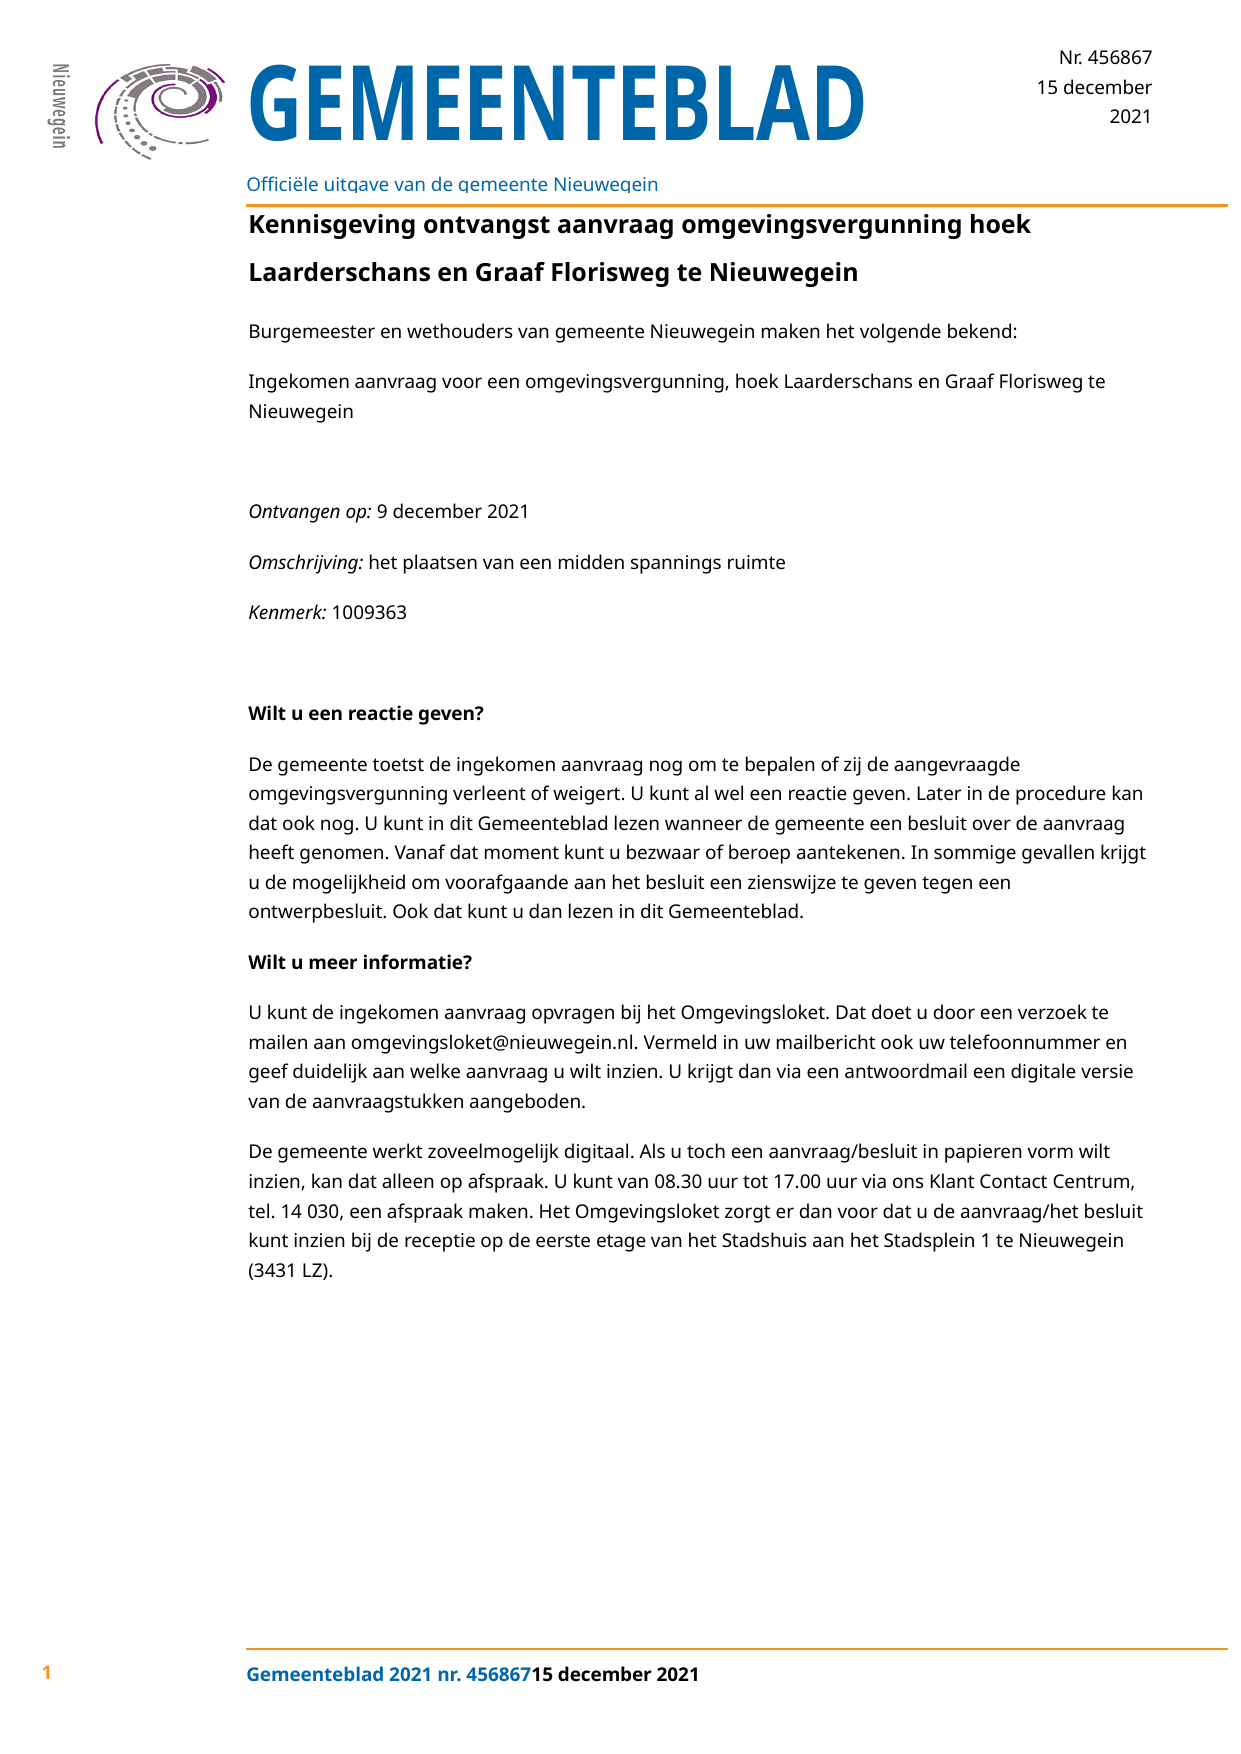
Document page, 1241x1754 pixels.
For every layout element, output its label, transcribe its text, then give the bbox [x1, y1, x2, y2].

text Kennisgeving ontvangst aanvraag omgevingsvergunning hoek Laarderschans en Graaf Florisweg te Nieuwegein [248, 207, 1152, 288]
text U kunt de ingekomen aanvraag opvragen bij het Omgevingsloket. Dat doet u door een verzoek te mailen aan omgevingsloket@nieuwegein.nl. Vermeld in uw mailbericht ook uw telefoonnummer en geef duidelijk aan welke aanvraag u wilt inzien. U krijgt dan via een antwoordmail een digitale versie van de aanvraagstukken aangeboden. [248, 999, 1152, 1114]
text Ingekomen aanvraag voor een omgevingsvergunning, hoek Laarderschans en Graaf Florisweg te Nieuwegein [248, 368, 1152, 424]
text De gemeente toetst de ingekomen aanvraag nog om te bepalen of zij de aangevraagde omgevingsvergunning verleent of weigert. U kunt al wel een reactie geven. Later in de procedure kan dat ook nog. U kunt in dit Gemeenteblad lezen wanneer de gemeente een besluit over de aanvraag heeft genomen. Vanaf dat moment kunt u bezwaar of beroep aantekenen. In sommige gevallen krijgt u de mogelijkheid om voorafgaande aan het besluit een zienswijze te geven tegen een ontwerpbesluit. Ook dat kunt u dan lezen in dit Gemeenteblad. [248, 751, 1152, 924]
text Wilt u een reactie geven? [248, 700, 1152, 726]
text Kenmerk: 1009363 [248, 599, 1152, 625]
text De gemeente werkt zoveelmogelijk digitaal. Als u toch een aanvraag/besluit in papieren vorm wilt inzien, kan dat alleen op afspraak. U kunt van 08.30 uur tot 17.00 uur via ons Klant Contact Centrum, tel. 14 030, een afspraak maken. Het Omgevingsloket zorgt er dan voor dat u de aanvraag/het besluit kunt inzien bij de receptie op de eerste etage van het Stadshuis aan het Stadsplein 1 te Nieuwegein (3431 LZ). [248, 1139, 1152, 1283]
text Wilt u meer informatie? [248, 949, 1152, 975]
text Ontvangen op: 9 december 2021 [248, 499, 1152, 524]
text Burgemeester en wethouders van gemeente Nieuwegein maken het volgende bekend: [248, 318, 1152, 344]
picture [41, 47, 231, 172]
text Omschrijving: het plaatsen van een midden spannings ruimte [248, 549, 1152, 575]
